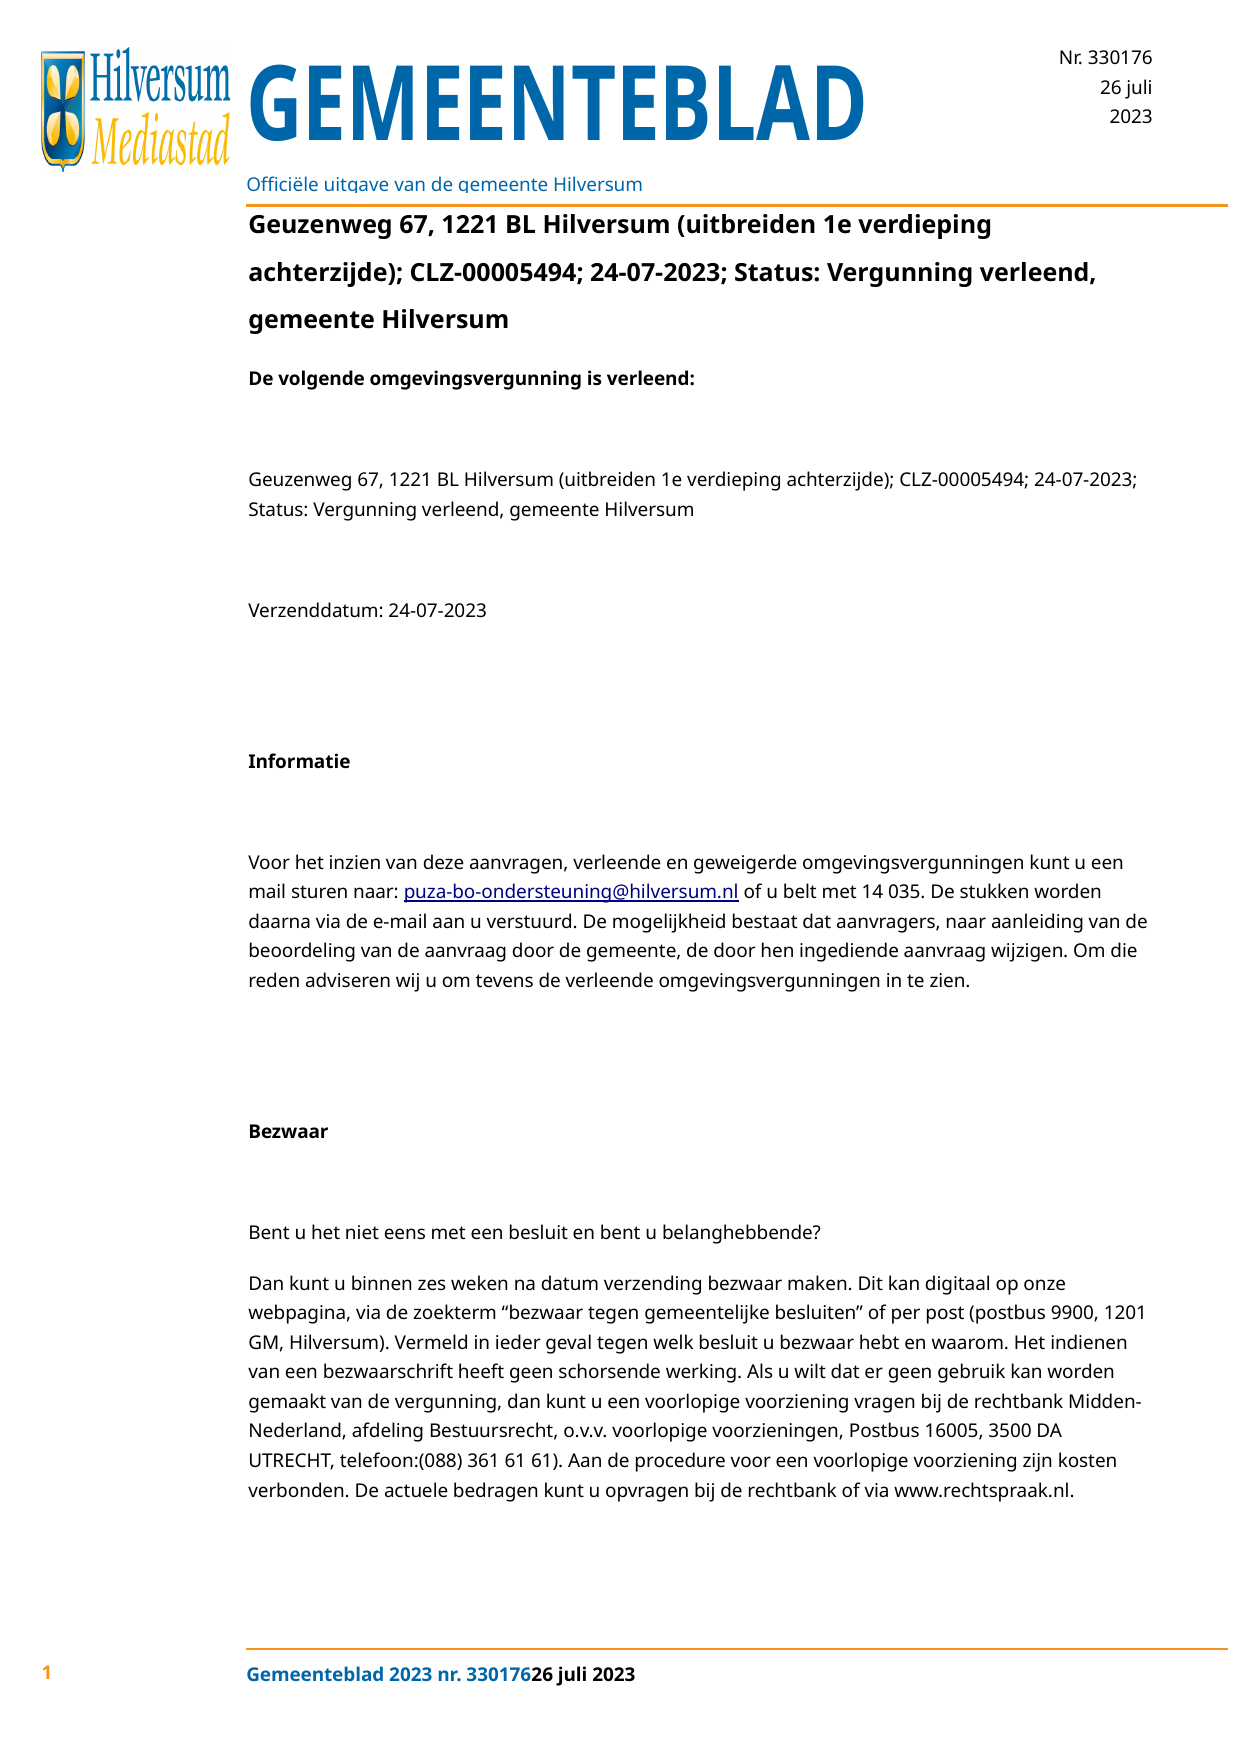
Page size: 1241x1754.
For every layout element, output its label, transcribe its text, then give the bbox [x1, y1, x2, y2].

picture [41, 47, 231, 172]
text Dan kunt u binnen zes weken na datum verzending bezwaar maken. Dit kan digitaal op onze webpagina, via de zoekterm “bezwaar tegen gemeentelijke besluiten” of per post (postbus 9900, 1201 GM, Hilversum). Vermeld in ieder geval tegen welk besluit u bezwaar hebt en waarom. Het indienen van een bezwaarschrift heeft geen schorsende werking. Als u wilt dat er geen gebruik kan worden gemaakt van de vergunning, dan kunt u een voorlopige voorziening vragen bij de rechtbank Midden-Nederland, afdeling Bestuursrecht, o.v.v. voorlopige voorzieningen, Postbus 16005, 3500 DA UTRECHT, telefoon:(088) 361 61 61). Aan de procedure voor een voorlopige voorziening zijn kosten verbonden. De actuele bedragen kunt u opvragen bij de rechtbank of via www.rechtspraak.nl. [248, 1270, 1152, 1502]
text Informatie [248, 748, 1152, 774]
text Bent u het niet eens met een besluit en bent u belanghebbende? [248, 1219, 1152, 1245]
text Geuzenweg 67, 1221 BL Hilversum (uitbreiden 1e verdieping achterzijde); CLZ-00005494; 24-07-2023; Status: Vergunning verleend, gemeente Hilversum [248, 207, 1152, 336]
text Verzenddatum: 24-07-2023 [248, 597, 1152, 622]
text Voor het inzien van deze aanvragen, verleende en geweigerde omgevingsvergunningen kunt u een mail sturen naar: puza-bo-ondersteuning@hilversum.nl of u belt met 14 035. De stukken worden daarna via de e-mail aan u verstuurd. De mogelijkheid bestaat dat aanvragers, naar aanleiding van de beoordeling van de aanvraag door de gemeente, de door hen ingediende aanvraag wijzigen. Om die reden adviseren wij u om tevens de verleende omgevingsvergunningen in te zien. [248, 849, 1152, 993]
text Geuzenweg 67, 1221 BL Hilversum (uitbreiden 1e verdieping achterzijde); CLZ-00005494; 24-07-2023; Status: Vergunning verleend, gemeente Hilversum [248, 466, 1152, 522]
text Bezwaar [248, 1118, 1152, 1144]
text De volgende omgevingsvergunning is verleend: [248, 366, 1152, 391]
